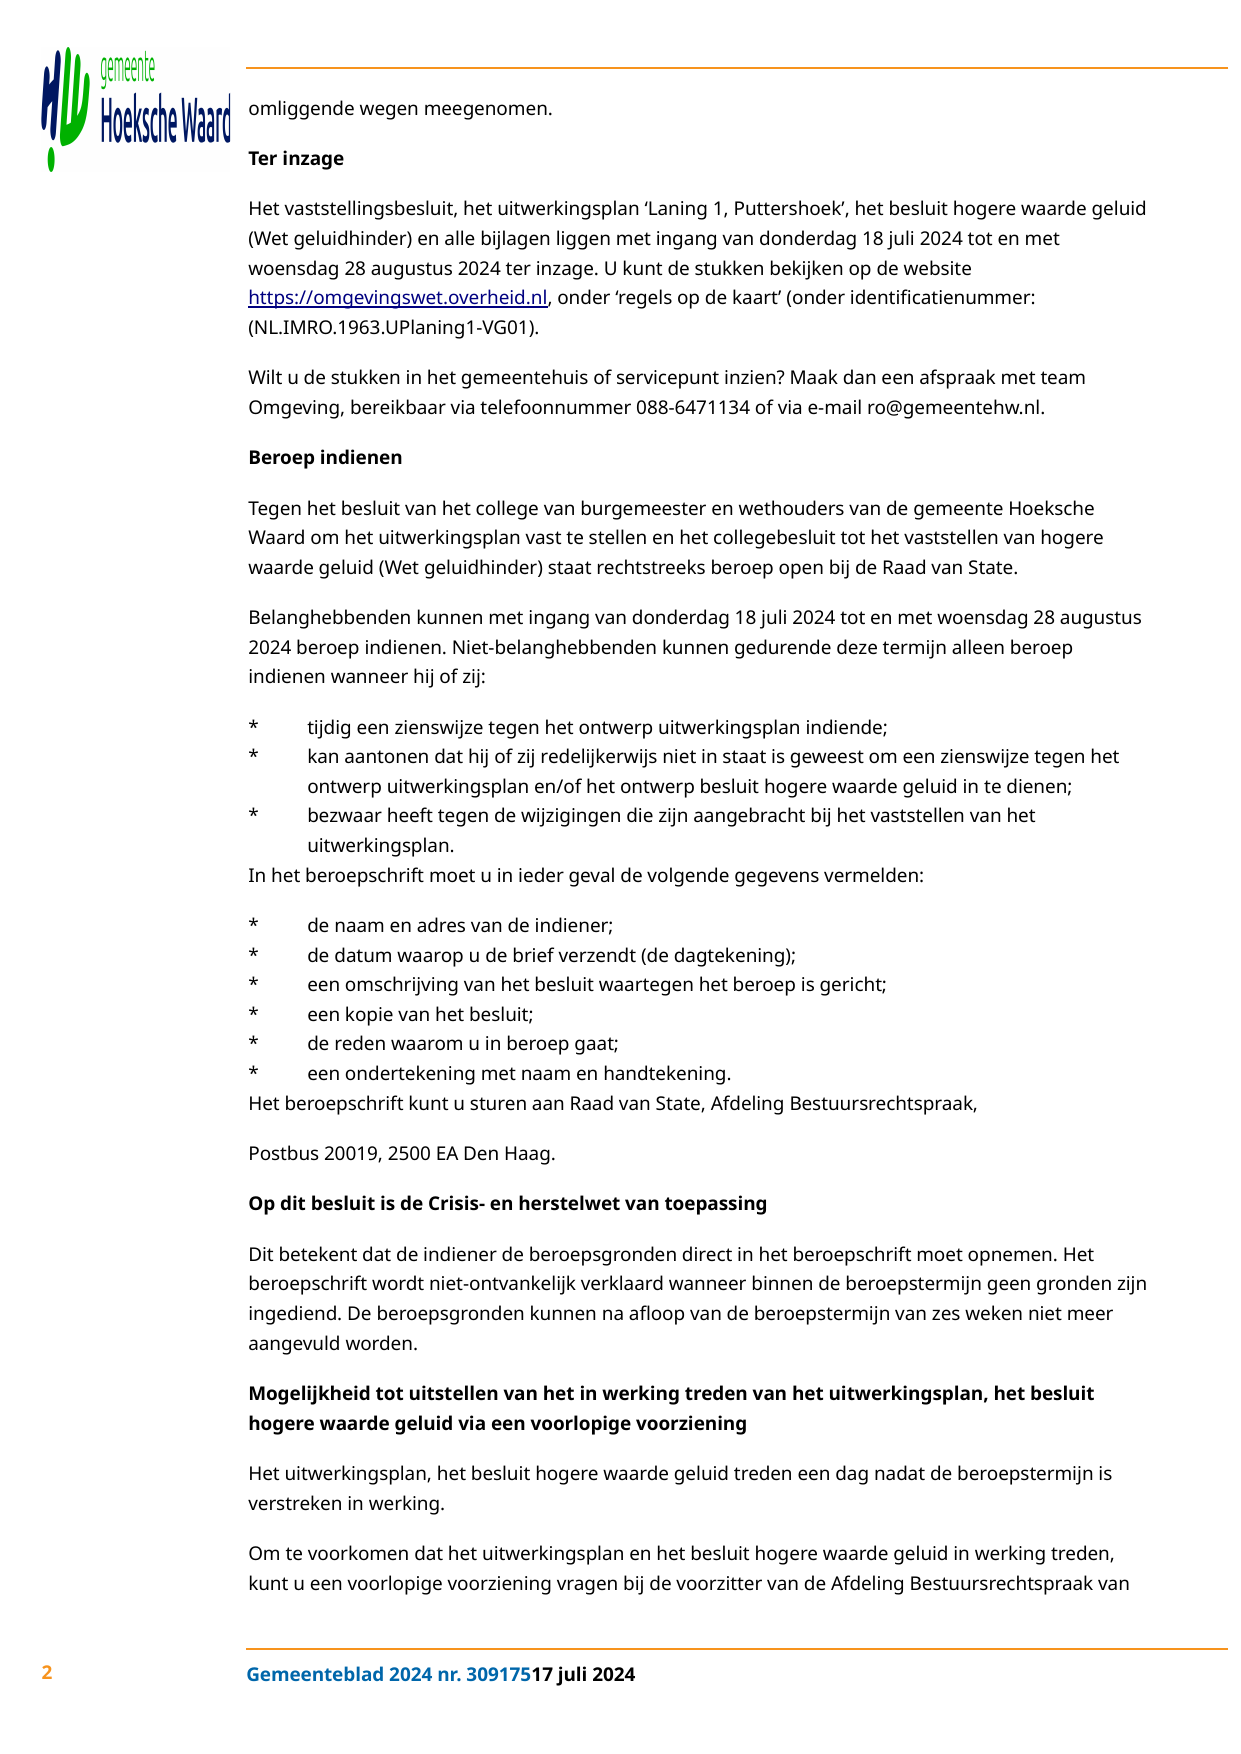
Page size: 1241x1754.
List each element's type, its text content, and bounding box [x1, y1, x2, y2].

list de naam en adres van de indiener; [248, 912, 1152, 938]
text Dit betekent dat de indiener de beroepsgronden direct in het beroepschrift moet opnemen. Het beroepschrift wordt niet-ontvankelijk verklaard wanneer binnen de beroepstermijn geen gronden zijn ingediend. De beroepsgronden kunnen na afloop van de beroepstermijn van zes weken niet meer aangevuld worden. [248, 1241, 1152, 1356]
text Ter inzage [248, 145, 1152, 171]
list bezwaar heeft tegen de wijzigingen die zijn aangebracht bij het vaststellen van het uitwerkingsplan. [248, 803, 1152, 858]
list de datum waarop u de brief verzendt (de dagtekening); [248, 942, 1152, 968]
text Tegen het besluit van het college van burgemeester en wethouders van de gemeente Hoeksche Waard om het uitwerkingsplan vast te stellen en het collegebesluit tot het vaststellen van hogere waarde geluid (Wet geluidhinder) staat rechtstreeks beroep open bij de Raad van State. [248, 495, 1152, 580]
text In het beroepschrift moet u in ieder geval de volgende gegevens vermelden: [248, 862, 1152, 888]
picture [41, 47, 231, 172]
text omliggende wegen meegenomen. [248, 95, 1152, 121]
text Belanghebbenden kunnen met ingang van donderdag 18 juli 2024 tot en met woensdag 28 augustus 2024 beroep indienen. Niet-belanghebbenden kunnen gedurende deze termijn alleen beroep indienen wanneer hij of zij: [248, 604, 1152, 689]
text Om te voorkomen dat het uitwerkingsplan en het besluit hogere waarde geluid in werking treden, kunt u een voorlopige voorziening vragen bij de voorzitter van de Afdeling Bestuursrechtspraak van [248, 1540, 1152, 1596]
text Postbus 20019, 2500 EA Den Haag. [248, 1140, 1152, 1166]
list een omschrijving van het besluit waartegen het beroep is gericht; [248, 971, 1152, 997]
list een ondertekening met naam en handtekening. [248, 1060, 1152, 1086]
text Het beroepschrift kunt u sturen aan Raad van State, Afdeling Bestuursrechtspraak, [248, 1090, 1152, 1116]
text Beroep indienen [248, 444, 1152, 470]
list kan aantonen dat hij of zij redelijkerwijs niet in staat is geweest om een zienswijze tegen het ontwerp uitwerkingsplan en/of het ontwerp besluit hogere waarde geluid in te dienen; [248, 743, 1152, 799]
list de reden waarom u in beroep gaat; [248, 1031, 1152, 1056]
list een kopie van het besluit; [248, 1001, 1152, 1027]
text Op dit besluit is de Crisis- en herstelwet van toepassing [248, 1191, 1152, 1216]
text Wilt u de stukken in het gemeentehuis of servicepunt inzien? Maak dan een afspraak met team Omgeving, bereikbaar via telefoonnummer 088-6471134 of via e-mail ro@gemeentehw.nl. [248, 364, 1152, 420]
text Het uitwerkingsplan, het besluit hogere waarde geluid treden een dag nadat de beroepstermijn is verstreken in werking. [248, 1460, 1152, 1516]
list tijdig een zienswijze tegen het ontwerp uitwerkingsplan indiende; [248, 714, 1152, 740]
text Het vaststellingsbesluit, het uitwerkingsplan ‘Laning 1, Puttershoek’, het besluit hogere waarde geluid (Wet geluidhinder) en alle bijlagen liggen met ingang van donderdag 18 juli 2024 tot en met woensdag 28 augustus 2024 ter inzage. U kunt de stukken bekijken op de website https://omgevingswet.overheid.nl, onder ‘regels op de kaart’ (onder identificatienummer:(NL.IMRO.1963.UPlaning1-VG01). [248, 196, 1152, 340]
text Mogelijkheid tot uitstellen van het in werking treden van het uitwerkingsplan, het besluit hogere waarde geluid via een voorlopige voorziening [248, 1380, 1152, 1436]
